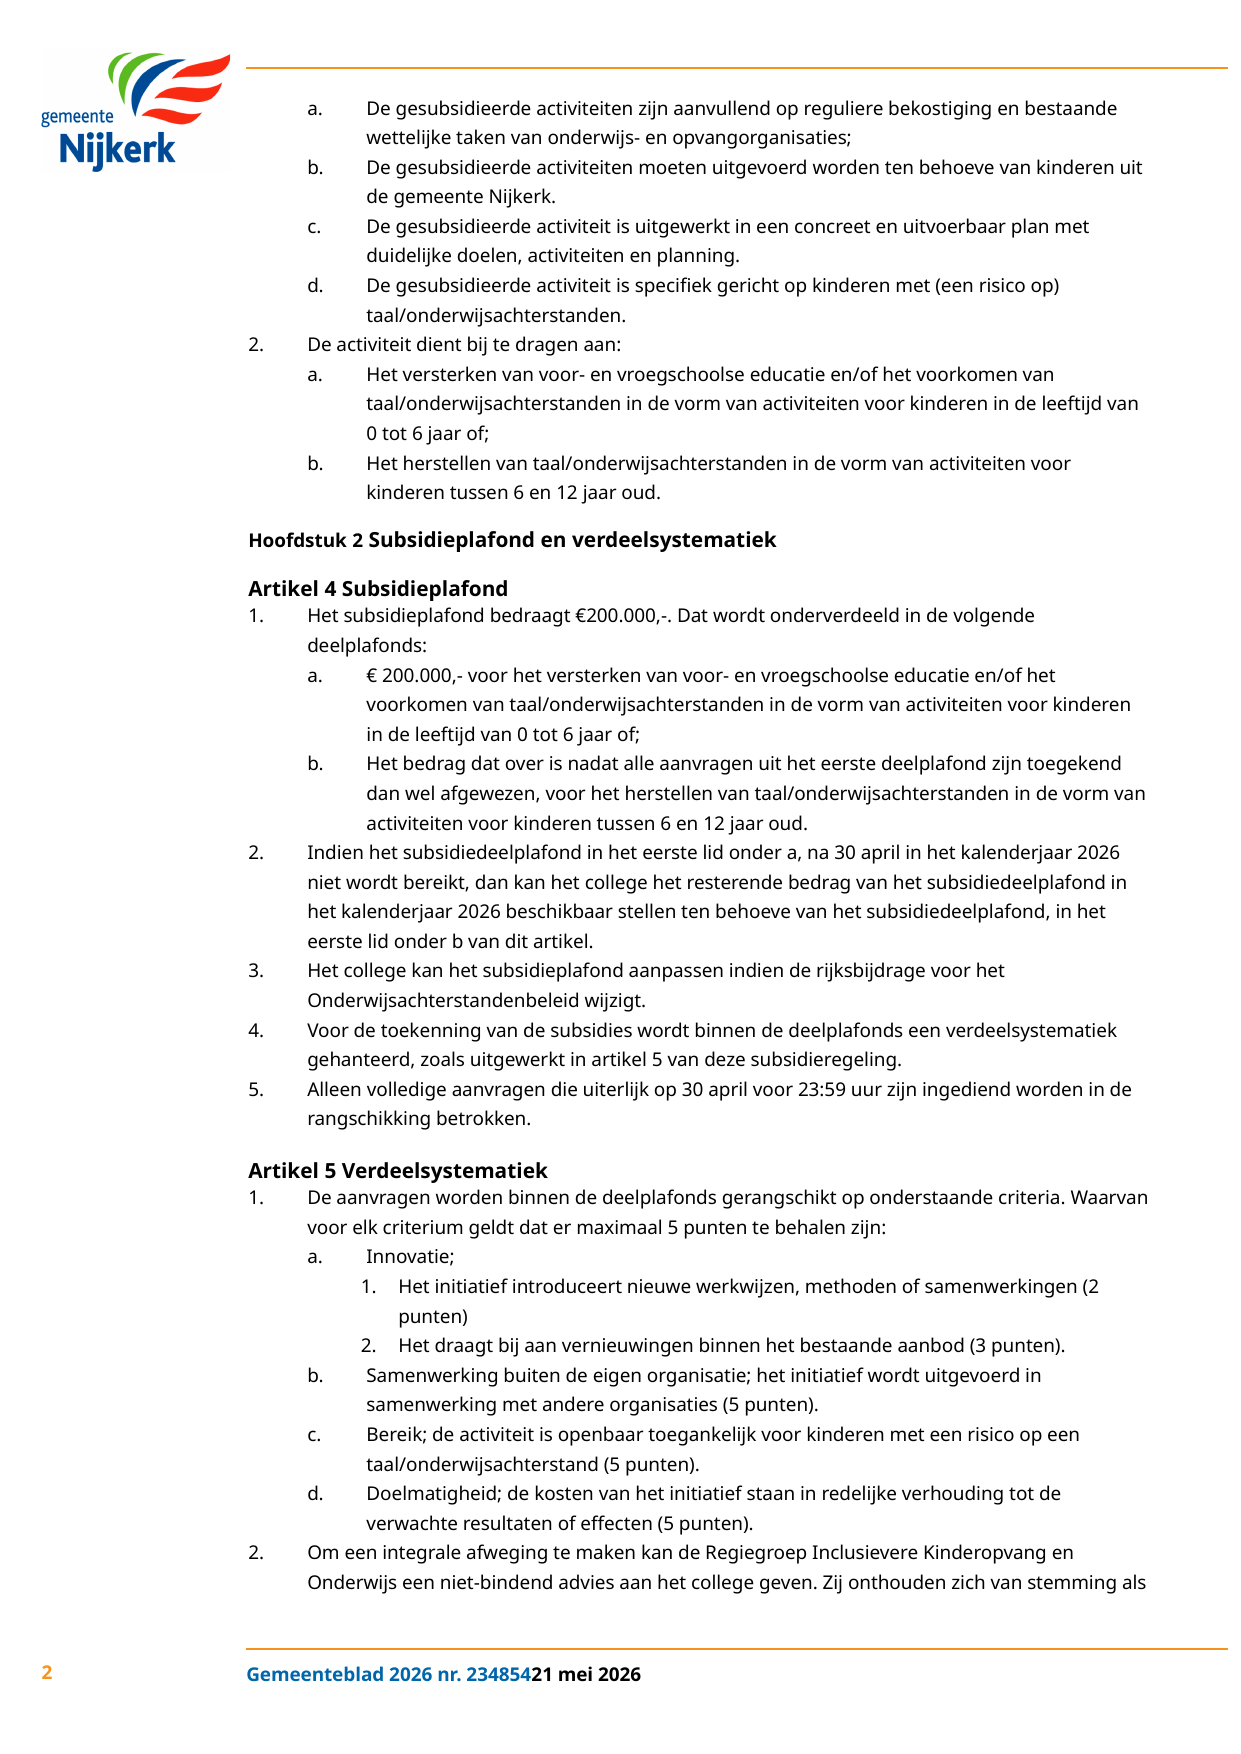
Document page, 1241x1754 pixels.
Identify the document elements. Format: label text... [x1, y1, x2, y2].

list Innovatie; [307, 1244, 1152, 1269]
list Het herstellen van taal/onderwijsachterstanden in de vorm van activiteiten voor kinderen tussen 6 en 12 jaar oud. [307, 450, 1152, 505]
list De gesubsidieerde activiteit is uitgewerkt in een concreet en uitvoerbaar plan met duidelijke doelen, activiteiten en planning. [307, 213, 1152, 268]
list Alleen volledige aanvragen die uiterlijk op 30 april voor 23:59 uur zijn ingediend worden in de rangschikking betrokken. [248, 1076, 1152, 1131]
list De gesubsidieerde activiteiten moeten uitgevoerd worden ten behoeve van kinderen uit de gemeente Nijkerk. [307, 154, 1152, 209]
list Het college kan het subsidieplafond aanpassen indien de rijksbijdrage voor het Onderwijsachterstandenbeleid wijzigt. [248, 958, 1152, 1013]
list De gesubsidieerde activiteiten zijn aanvullend op reguliere bekostiging en bestaande wettelijke taken van onderwijs- en opvangorganisaties; [307, 95, 1152, 150]
list Het initiatief introduceert nieuwe werkwijzen, methoden of samenwerkingen (2 punten) [361, 1273, 1152, 1328]
list Het bedrag dat over is nadat alle aanvragen uit het eerste deelplafond zijn toegekend dan wel afgewezen, voor het herstellen van taal/onderwijsachterstanden in de vorm van activiteiten voor kinderen tussen 6 en 12 jaar oud. [307, 751, 1152, 836]
list Bereik; de activiteit is openbaar toegankelijk voor kinderen met een risico op een taal/onderwijsachterstand (5 punten). [307, 1421, 1152, 1476]
list Om een integrale afweging te maken kan de Regiegroep Inclusievere Kinderopvang en Onderwijs een niet-bindend advies aan het college geven. Zij onthouden zich van stemming als [248, 1539, 1152, 1595]
list De gesubsidieerde activiteit is specifiek gericht op kinderen met (een risico op) taal/onderwijsachterstanden. [307, 272, 1152, 328]
list De activiteit dient bij te dragen aan: [248, 331, 1152, 357]
picture [41, 47, 231, 172]
list Doelmatigheid; de kosten van het initiatief staan in redelijke verhouding tot de verwachte resultaten of effecten (5 punten). [307, 1480, 1152, 1536]
list De aanvragen worden binnen de deelplafonds gerangschikt op onderstaande criteria. Waarvan voor elk criterium geldt dat er maximaal 5 punten te behalen zijn: [248, 1184, 1152, 1240]
text Artikel 4 Subsidieplafond [248, 574, 1152, 603]
list Het subsidieplafond bedraagt €200.000,-. Dat wordt onderverdeeld in de volgende deelplafonds: [248, 603, 1152, 658]
list Samenwerking buiten de eigen organisatie; het initiatief wordt uitgevoerd in samenwerking met andere organisaties (5 punten). [307, 1362, 1152, 1417]
text Hoofdstuk 2 Subsidieplafond en verdeelsystematiek [248, 525, 1152, 553]
list Indien het subsidiedeelplafond in het eerste lid onder a, na 30 april in het kalenderjaar 2026 niet wordt bereikt, dan kan het college het resterende bedrag van het subsidiedeelplafond in het kalenderjaar 2026 beschikbaar stellen ten behoeve van het subsidiedeelplafond, in het eerste lid onder b van dit artikel. [248, 839, 1152, 954]
text Artikel 5 Verdeelsystematiek [248, 1156, 1152, 1184]
list Het draagt bij aan vernieuwingen binnen het bestaande aanbod (3 punten). [361, 1332, 1152, 1358]
list € 200.000,- voor het versterken van voor- en vroegschoolse educatie en/of het voorkomen van taal/onderwijsachterstanden in de vorm van activiteiten voor kinderen in de leeftijd van 0 tot 6 jaar of; [307, 662, 1152, 747]
list Voor de toekenning van de subsidies wordt binnen de deelplafonds een verdeelsystematiek gehanteerd, zoals uitgewerkt in artikel 5 van deze subsidieregeling. [248, 1017, 1152, 1072]
list Het versterken van voor- en vroegschoolse educatie en/of het voorkomen van taal/onderwijsachterstanden in de vorm van activiteiten voor kinderen in de leeftijd van 0 tot 6 jaar of; [307, 361, 1152, 446]
